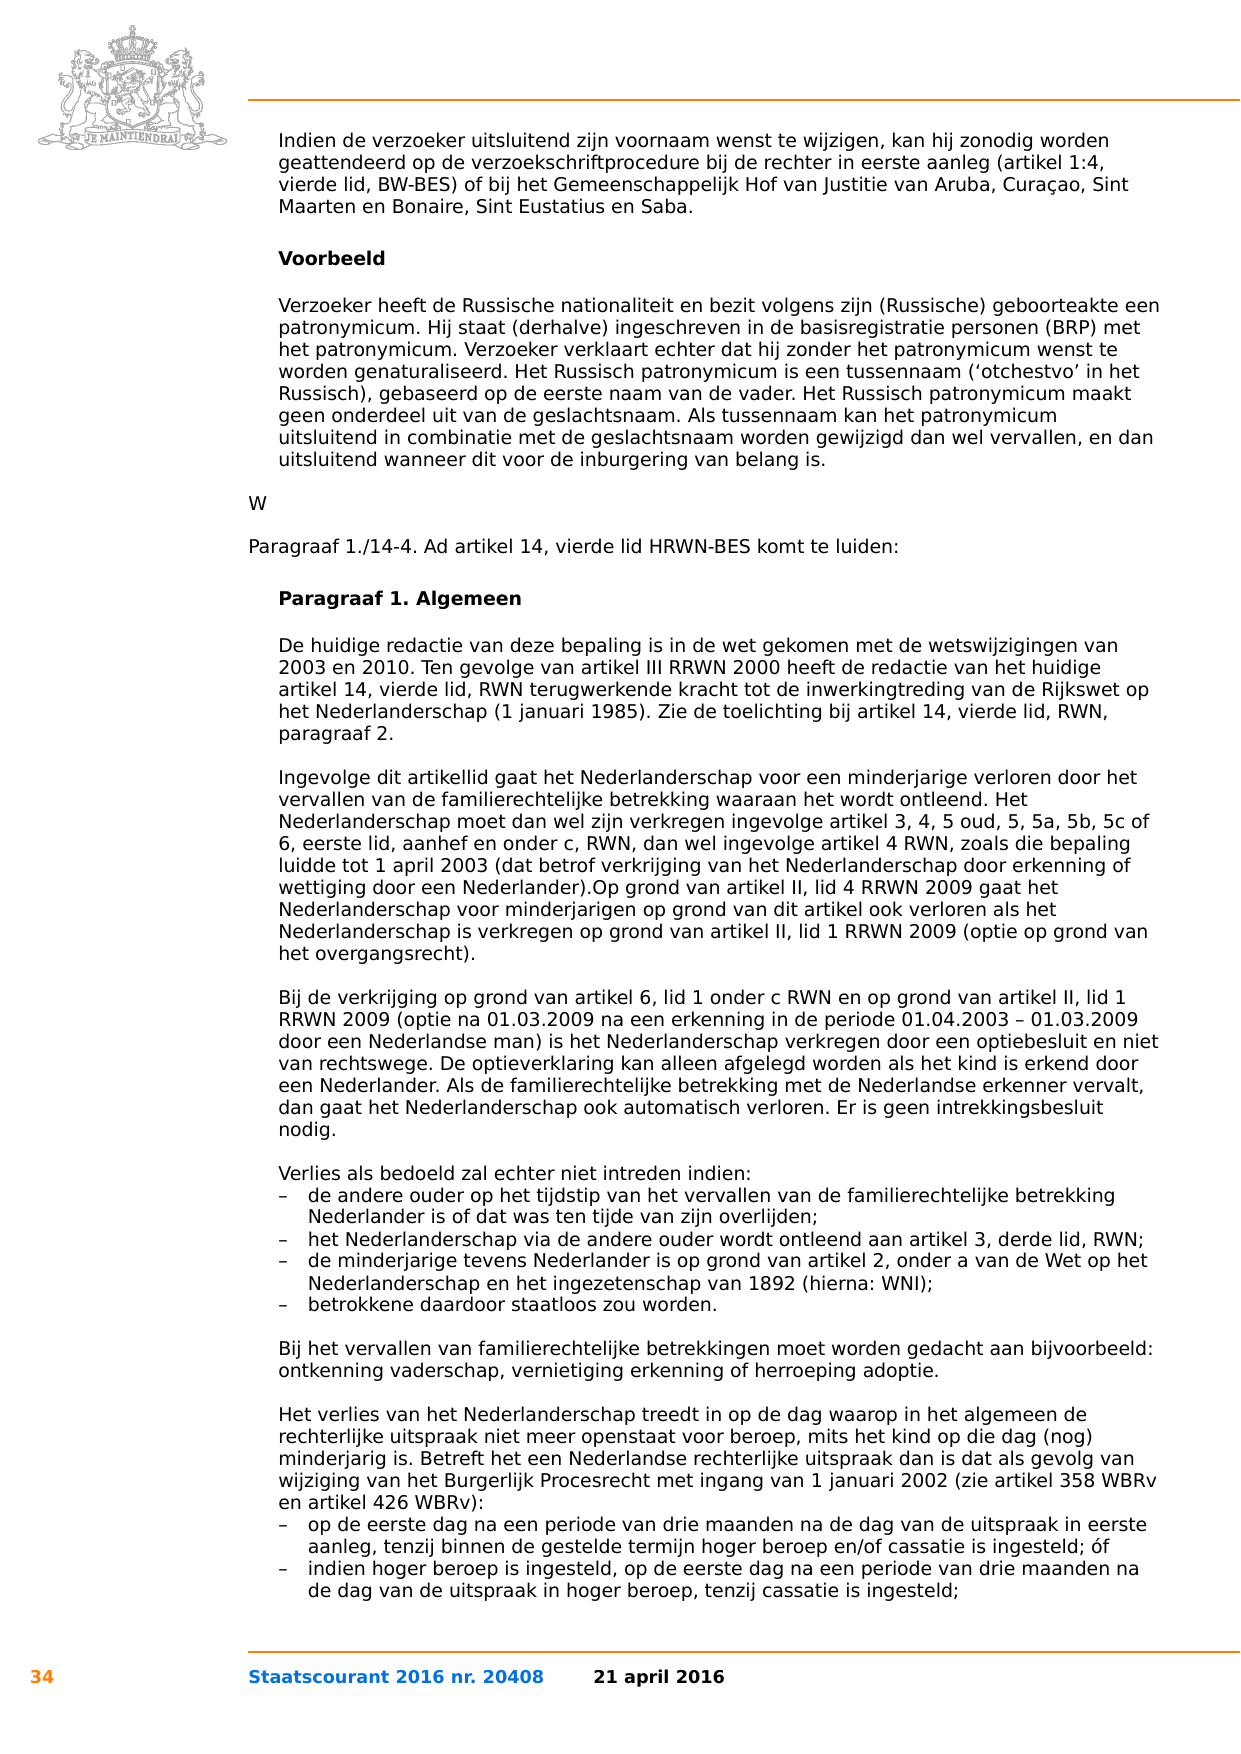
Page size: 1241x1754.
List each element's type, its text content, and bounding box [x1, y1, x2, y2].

text Verzoeker heeft de Russische nationaliteit en bezit volgens zijn (Russische) geboorteakte een patronymicum. Hij staat (derhalve) ingeschreven in de basisregistratie personen (BRP) met het patronymicum. Verzoeker verklaart echter dat hij zonder het patronymicum wenst te worden genaturaliseerd. Het Russisch patronymicum is een tussennaam (‘otchestvo’ in het Russisch), gebaseerd op de eerste naam van de vader. Het Russisch patronymicum maakt geen onderdeel uit van de geslachtsnaam. Als tussennaam kan het patronymicum uitsluitend in combinatie met de geslachtsnaam worden gewijzigd dan wel vervallen, en dan uitsluitend wanneer dit voor de inburgering van belang is. [278, 295, 1163, 471]
text Bij het vervallen van familierechtelijke betrekkingen moet worden gedacht aan bijvoorbeeld: ontkenning vaderschap, vernietiging erkenning of herroeping adoptie. [278, 1338, 1163, 1382]
picture [38, 25, 227, 150]
subtitle Paragraaf 1. Algemeen [278, 588, 1163, 610]
text Indien de verzoeker uitsluitend zijn voornaam wenst te wijzigen, kan hij zonodig worden geattendeerd op de verzoekschriftprocedure bij de rechter in eerste aanleg (artikel 1:4, vierde lid, BW-BES) of bij het Gemeenschappelijk Hof van Justitie van Aruba, Curaçao, Sint Maarten en Bonaire, Sint Eustatius en Saba. [278, 130, 1163, 218]
text – indien hoger beroep is ingesteld, op de eerste dag na een periode van drie maanden na de dag van de uitspraak in hoger beroep, tenzij cassatie is ingesteld; [278, 1558, 1163, 1602]
text – op de eerste dag na een periode van drie maanden na de dag van de uitspraak in eerste aanleg, tenzij binnen de gestelde termijn hoger beroep en/of cassatie is ingesteld; óf [278, 1514, 1163, 1558]
text De huidige redactie van deze bepaling is in de wet gekomen met de wetswijzigingen van 2003 en 2010. Ten gevolge van artikel III RRWN 2000 heeft de redactie van het huidige artikel 14, vierde lid, RWN terugwerkende kracht tot de inwerkingtreding van de Rijkswet op het Nederlanderschap (1 januari 1985). Zie de toelichting bij artikel 14, vierde lid, RWN, paragraaf 2. [278, 635, 1163, 745]
text – het Nederlanderschap via de andere ouder wordt ontleend aan artikel 3, derde lid, RWN; [278, 1228, 1163, 1250]
text Ingevolge dit artikellid gaat het Nederlanderschap voor een minderjarige verloren door het vervallen van de familierechtelijke betrekking waaraan het wordt ontleend. Het Nederlanderschap moet dan wel zijn verkregen ingevolge artikel 3, 4, 5 oud, 5, 5a, 5b, 5c of 6, eerste lid, aanhef en onder c, RWN, dan wel ingevolge artikel 4 RWN, zoals die bepaling luidde tot 1 april 2003 (dat betrof verkrijging van het Nederlanderschap door erkenning of wettiging door een Nederlander).Op grond van artikel II, lid 4 RRWN 2009 gaat het Nederlanderschap voor minderjarigen op grond van dit artikel ook verloren als het Nederlanderschap is verkregen op grond van artikel II, lid 1 RRWN 2009 (optie op grond van het overgangsrecht). [278, 767, 1163, 965]
text Bij de verkrijging op grond van artikel 6, lid 1 onder c RWN en op grond van artikel II, lid 1 RRWN 2009 (optie na 01.03.2009 na een erkenning in de periode 01.04.2003 – 01.03.2009 door een Nederlandse man) is het Nederlanderschap verkregen door een optiebesluit en niet van rechtswege. De optieverklaring kan alleen afgelegd worden als het kind is erkend door een Nederlander. Als de familierechtelijke betrekking met de Nederlandse erkenner vervalt, dan gaat het Nederlanderschap ook automatisch verloren. Er is geen intrekkingsbesluit nodig. [278, 987, 1163, 1141]
text – betrokkene daardoor staatloos zou worden. [278, 1294, 1163, 1316]
text W [248, 492, 1163, 514]
subtitle Voorbeeld [278, 248, 1163, 270]
text – de andere ouder op het tijdstip van het vervallen van de familierechtelijke betrekking Nederlander is of dat was ten tijde van zijn overlijden; [278, 1184, 1163, 1228]
text Het verlies van het Nederlanderschap treedt in op de dag waarop in het algemeen de rechterlijke uitspraak niet meer openstaat voor beroep, mits het kind op die dag (nog) minderjarig is. Betreft het een Nederlandse rechterlijke uitspraak dan is dat als gevolg van wijziging van het Burgerlijk Procesrecht met ingang van 1 januari 2002 (zie artikel 358 WBRv en artikel 426 WBRv): [278, 1404, 1163, 1514]
text Verlies als bedoeld zal echter niet intreden indien: [278, 1162, 1163, 1184]
text – de minderjarige tevens Nederlander is op grond van artikel 2, onder a van de Wet op het Nederlanderschap en het ingezetenschap van 1892 (hierna: WNI); [278, 1250, 1163, 1294]
text Paragraaf 1./14-4. Ad artikel 14, vierde lid HRWN-BES komt te luiden: [248, 536, 1163, 558]
